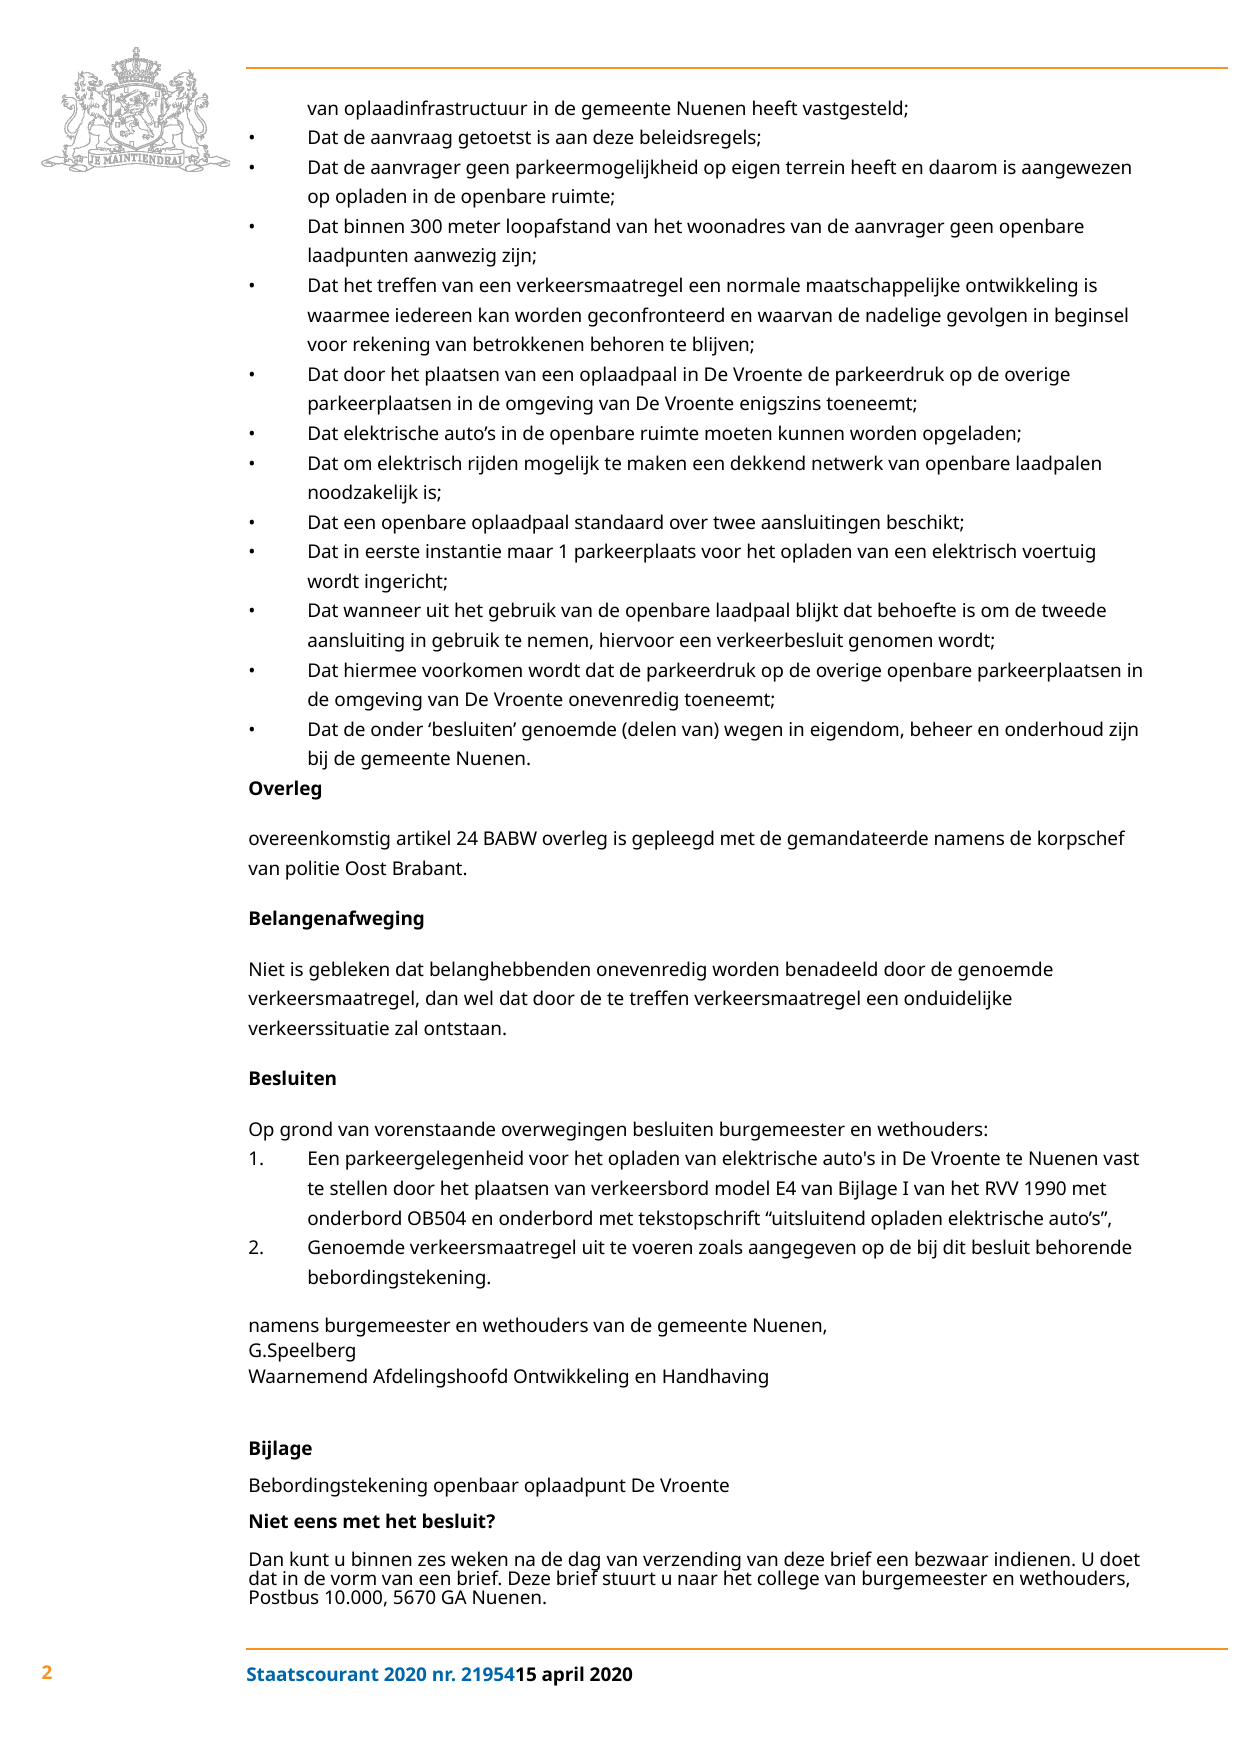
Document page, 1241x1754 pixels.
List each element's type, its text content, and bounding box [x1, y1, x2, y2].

list Dat de aanvraag getoetst is aan deze beleidsregels; [248, 124, 1152, 150]
text Niet eens met het besluit? [248, 1513, 1152, 1533]
list van oplaadinfrastructuur in de gemeente Nuenen heeft vastgesteld; [248, 95, 1152, 121]
list Dat om elektrisch rijden mogelijk te maken een dekkend netwerk van openbare laadpalen noodzakelijk is; [248, 450, 1152, 505]
text Waarnemend Afdelingshoofd Ontwikkeling en Handhaving [248, 1363, 1152, 1389]
list Dat binnen 300 meter loopafstand van het woonadres van de aanvrager geen openbare laadpunten aanwezig zijn; [248, 213, 1152, 268]
list Dat wanneer uit het gebruik van de openbare laadpaal blijkt dat behoefte is om de tweede aansluiting in gebruik te nemen, hiervoor een verkeerbesluit genomen wordt; [248, 598, 1152, 653]
list Dat in eerste instantie maar 1 parkeerplaats voor het opladen van een elektrisch voertuig wordt ingericht; [248, 538, 1152, 594]
list Een parkeergelegenheid voor het opladen van elektrische auto's in De Vroente te Nuenen vast te stellen door het plaatsen van verkeersbord model E4 van Bijlage I van het RVV 1990 met onderbord OB504 en onderbord met tekstopschrift “uitsluitend opladen elektrische auto’s”, [248, 1146, 1152, 1231]
list Dat elektrische auto’s in de openbare ruimte moeten kunnen worden opgeladen; [248, 420, 1152, 446]
text G.Speelberg [248, 1337, 1152, 1363]
list Dat een openbare oplaadpaal standaard over twee aansluitingen beschikt; [248, 509, 1152, 535]
text Bijlage [248, 1439, 1152, 1459]
picture [41, 47, 231, 172]
text namens burgemeester en wethouders van de gemeente Nuenen, [248, 1312, 1152, 1337]
text Niet is gebleken dat belanghebbenden onevenredig worden benadeeld door de genoemde verkeersmaatregel, dan wel dat door de te treffen verkeersmaatregel een onduidelijke verkeerssituatie zal ontstaan. [248, 956, 1152, 1041]
list Dat het treffen van een verkeersmaatregel een normale maatschappelijke ontwikkeling is waarmee iedereen kan worden geconfronteerd en waarvan de nadelige gevolgen in beginsel voor rekening van betrokkenen behoren te blijven; [248, 272, 1152, 357]
list Dat de aanvrager geen parkeermogelijkheid op eigen terrein heeft en daarom is aangewezen op opladen in de openbare ruimte; [248, 154, 1152, 209]
text Bebordingstekening openbaar oplaadpunt De Vroente [248, 1477, 1152, 1496]
text Besluiten [248, 1066, 1152, 1091]
text Op grond van vorenstaande overwegingen besluiten burgemeester en wethouders: [248, 1116, 1152, 1142]
text Dan kunt u binnen zes weken na de dag van verzending van deze brief een bezwaar indienen. U doet dat in de vorm van een brief. Deze brief stuurt u naar het college van burgemeester en wethouders, Postbus 10.000, 5670 GA Nuenen. [248, 1551, 1152, 1608]
text Overleg [248, 775, 1152, 801]
list Genoemde verkeersmaatregel uit te voeren zoals aangegeven op de bij dit besluit behorende bebordingstekening. [248, 1234, 1152, 1290]
list Dat hiermee voorkomen wordt dat de parkeerdruk op de overige openbare parkeerplaatsen in de omgeving van De Vroente onevenredig toeneemt; [248, 657, 1152, 712]
text Belangenafweging [248, 906, 1152, 931]
text overeenkomstig artikel 24 BABW overleg is gepleegd met de gemandateerde namens de korpschef van politie Oost Brabant. [248, 826, 1152, 881]
list Dat de onder ‘besluiten’ genoemde (delen van) wegen in eigendom, beheer en onderhoud zijn bij de gemeente Nuenen. [248, 716, 1152, 771]
list Dat door het plaatsen van een oplaadpaal in De Vroente de parkeerdruk op de overige parkeerplaatsen in de omgeving van De Vroente enigszins toeneemt; [248, 361, 1152, 416]
